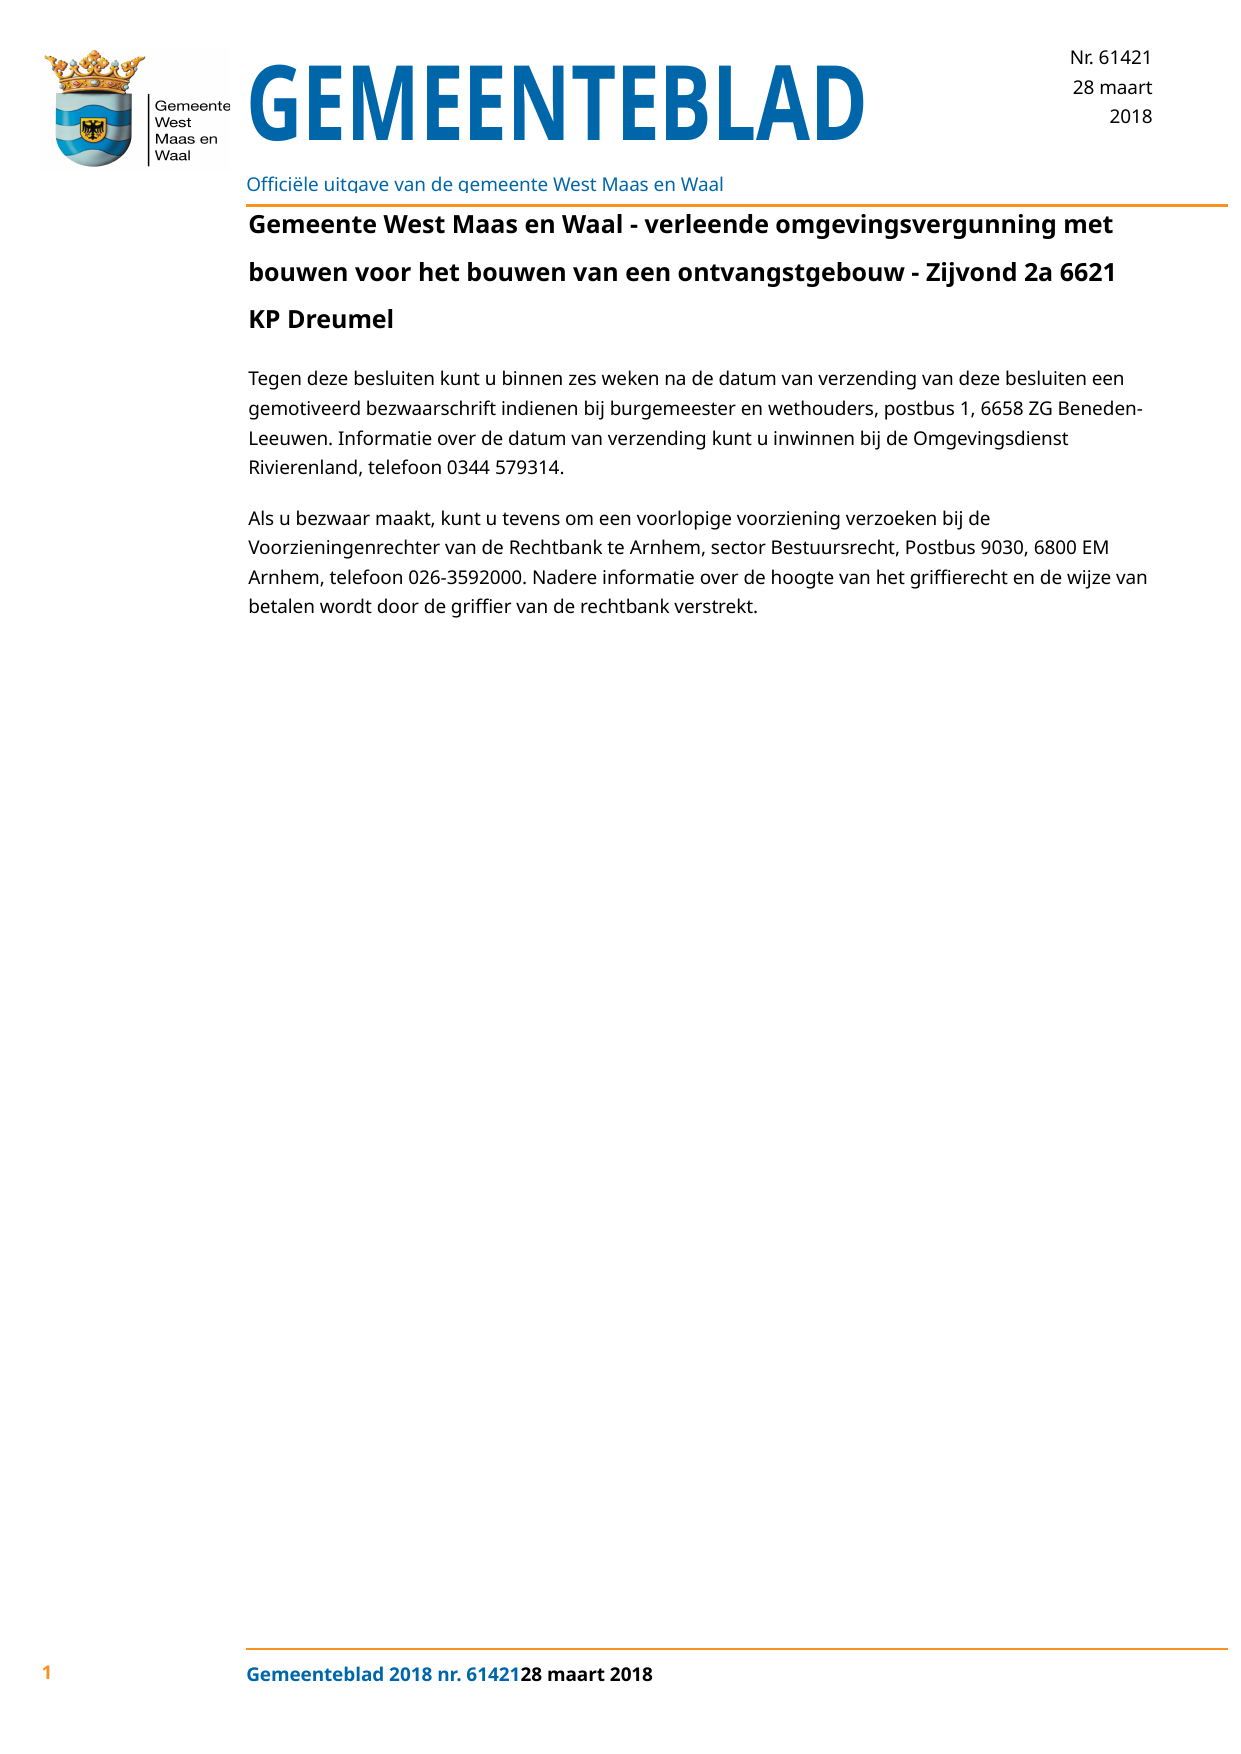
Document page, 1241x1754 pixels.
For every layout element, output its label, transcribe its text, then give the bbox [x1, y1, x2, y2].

text Tegen deze besluiten kunt u binnen zes weken na de datum van verzending van deze besluiten een gemotiveerd bezwaarschrift indienen bij burgemeester en wethouders, postbus 1, 6658 ZG Beneden-Leeuwen. Informatie over de datum van verzending kunt u inwinnen bij de Omgevingsdienst Rivierenland, telefoon 0344 579314. [248, 366, 1152, 480]
picture [41, 47, 231, 172]
text Als u bezwaar maakt, kunt u tevens om een voorlopige voorziening verzoeken bij de Voorzieningenrechter van de Rechtbank te Arnhem, sector Bestuursrecht, Postbus 9030, 6800 EM Arnhem, telefoon 026-3592000. Nadere informatie over de hoogte van het griffierecht en de wijze van betalen wordt door de griffier van de rechtbank verstrekt. [248, 505, 1152, 619]
text Gemeente West Maas en Waal - verleende omgevingsvergunning met bouwen voor het bouwen van een ontvangstgebouw - Zijvond 2a 6621 KP Dreumel [248, 207, 1152, 336]
